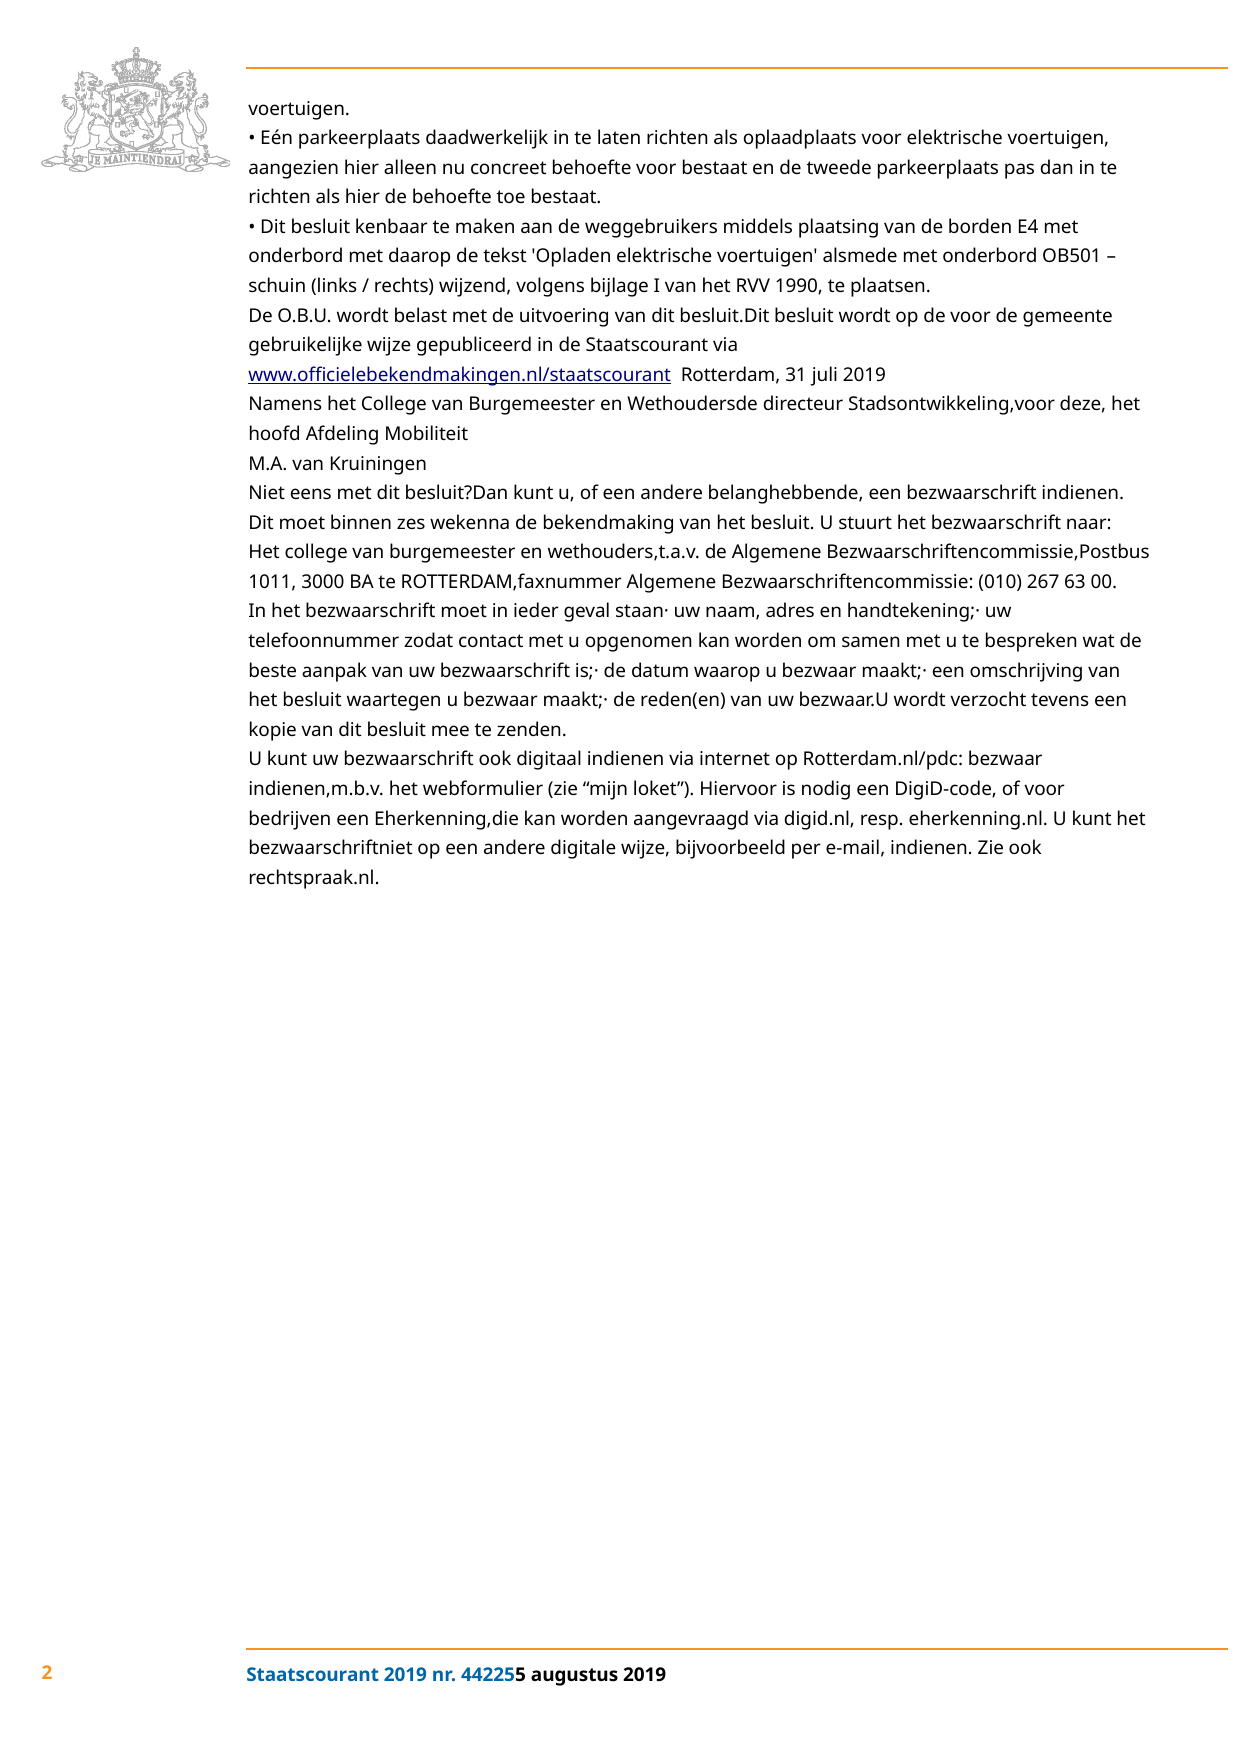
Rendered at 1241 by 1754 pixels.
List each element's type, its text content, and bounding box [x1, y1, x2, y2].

text • Dit besluit kenbaar te maken aan de weggebruikers middels plaatsing van de borden E4 met onderbord met daarop de tekst 'Opladen elektrische voertuigen' alsmede met onderbord OB501 –schuin (links / rechts) wijzend, volgens bijlage I van het RVV 1990, te plaatsen. [248, 213, 1152, 298]
text voertuigen. [248, 95, 1152, 121]
text De O.B.U. wordt belast met de uitvoering van dit besluit.Dit besluit wordt op de voor de gemeente gebruikelijke wijze gepubliceerd in de Staatscourant via www.officielebekendmakingen.nl/staatscourant Rotterdam, 31 juli 2019 [248, 302, 1152, 387]
text Namens het College van Burgemeester en Wethoudersde directeur Stadsontwikkeling,voor deze, het hoofd Afdeling Mobiliteit [248, 391, 1152, 446]
text U kunt uw bezwaarschrift ook digitaal indienen via internet op Rotterdam.nl/pdc: bezwaar indienen,m.b.v. het webformulier (zie “mijn loket”). Hiervoor is nodig een DigiD-code, of voor bedrijven een Eherkenning,die kan worden aangevraagd via digid.nl, resp. eherkenning.nl. U kunt het bezwaarschriftniet op een andere digitale wijze, bijvoorbeeld per e-mail, indienen. Zie ook rechtspraak.nl. [248, 746, 1152, 890]
text In het bezwaarschrift moet in ieder geval staan· uw naam, adres en handtekening;· uw telefoonnummer zodat contact met u opgenomen kan worden om samen met u te bespreken wat de beste aanpak van uw bezwaarschrift is;· de datum waarop u bezwaar maakt;· een omschrijving van het besluit waartegen u bezwaar maakt;· de reden(en) van uw bezwaar.U wordt verzocht tevens een kopie van dit besluit mee te zenden. [248, 598, 1152, 742]
picture [41, 47, 231, 172]
text Niet eens met dit besluit?Dan kunt u, of een andere belanghebbende, een bezwaarschrift indienen. Dit moet binnen zes wekenna de bekendmaking van het besluit. U stuurt het bezwaarschrift naar: [248, 479, 1152, 535]
text M.A. van Kruiningen [248, 450, 1152, 476]
text • Eén parkeerplaats daadwerkelijk in te laten richten als oplaadplaats voor elektrische voertuigen, aangezien hier alleen nu concreet behoefte voor bestaat en de tweede parkeerplaats pas dan in te richten als hier de behoefte toe bestaat. [248, 124, 1152, 209]
text Het college van burgemeester en wethouders,t.a.v. de Algemene Bezwaarschriftencommissie,Postbus 1011, 3000 BA te ROTTERDAM,faxnummer Algemene Bezwaarschriftencommissie: (010) 267 63 00. [248, 538, 1152, 594]
